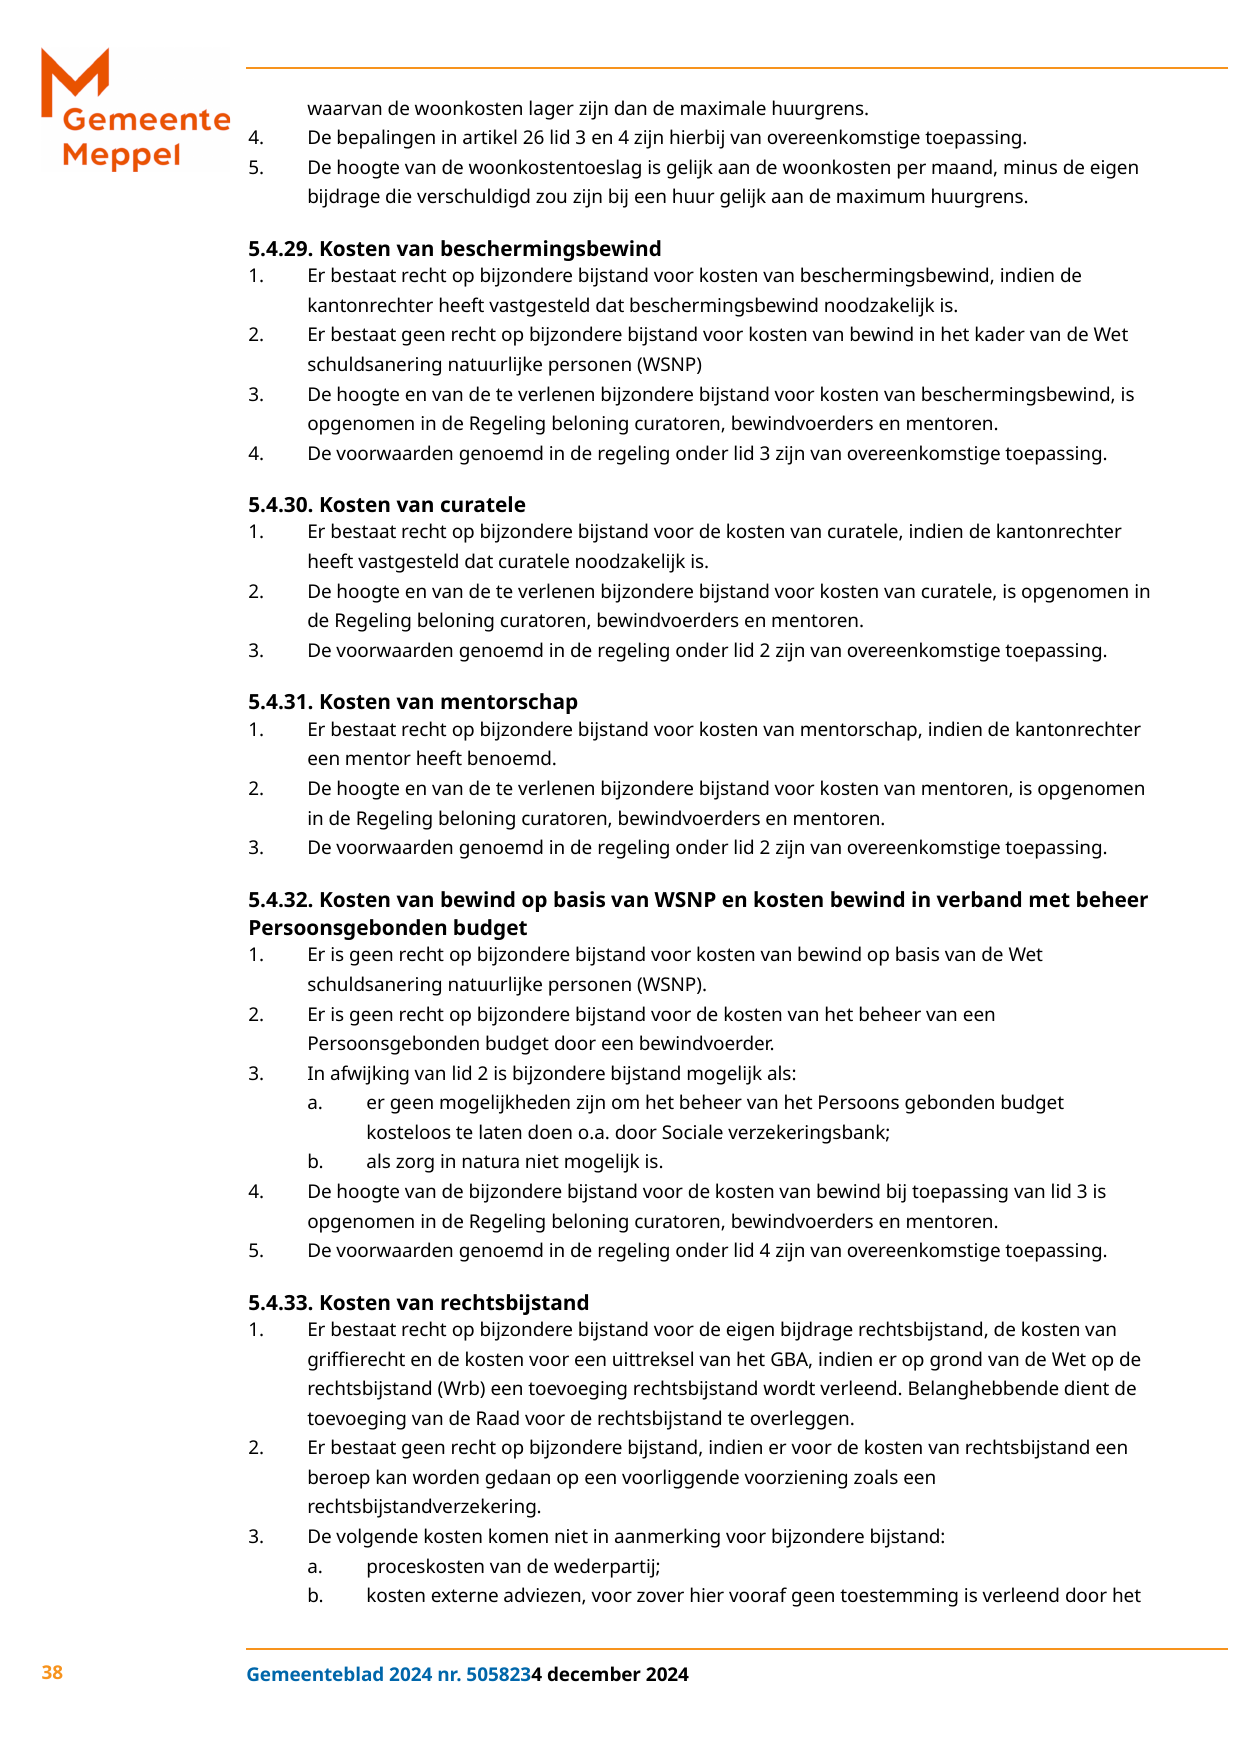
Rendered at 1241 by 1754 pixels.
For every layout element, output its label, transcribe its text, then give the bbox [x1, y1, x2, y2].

list De hoogte en van de te verlenen bijzondere bijstand voor kosten van mentoren, is opgenomen in de Regeling beloning curatoren, bewindvoerders en mentoren. [248, 775, 1152, 830]
text 5.4.33. Kosten van rechtsbijstand [248, 1288, 1152, 1316]
list als zorg in natura niet mogelijk is. [307, 1149, 1152, 1174]
list Er bestaat recht op bijzondere bijstand voor de kosten van curatele, indien de kantonrechter heeft vastgesteld dat curatele noodzakelijk is. [248, 519, 1152, 574]
list De hoogte van de woonkostentoeslag is gelijk aan de woonkosten per maand, minus de eigen bijdrage die verschuldigd zou zijn bij een huur gelijk aan de maximum huurgrens. [248, 154, 1152, 209]
list er geen mogelijkheden zijn om het beheer van het Persoons gebonden budget kosteloos te laten doen o.a. door Sociale verzekeringsbank; [307, 1089, 1152, 1145]
picture [41, 47, 231, 172]
list De bepalingen in artikel 26 lid 3 en 4 zijn hierbij van overeenkomstige toepassing. [248, 124, 1152, 150]
list Er is geen recht op bijzondere bijstand voor de kosten van het beheer van een Persoonsgebonden budget door een bewindvoerder. [248, 1001, 1152, 1056]
list Er is geen recht op bijzondere bijstand voor kosten van bewind op basis van de Wet schuldsanering natuurlijke personen (WSNP). [248, 942, 1152, 997]
list Er bestaat recht op bijzondere bijstand voor kosten van beschermingsbewind, indien de kantonrechter heeft vastgesteld dat beschermingsbewind noodzakelijk is. [248, 262, 1152, 318]
list In afwijking van lid 2 is bijzondere bijstand mogelijk als: [248, 1060, 1152, 1086]
list Er bestaat geen recht op bijzondere bijstand, indien er voor de kosten van rechtsbijstand een beroep kan worden gedaan op een voorliggende voorziening zoals een rechtsbijstandverzekering. [248, 1434, 1152, 1519]
list kosten externe adviezen, voor zover hier vooraf geen toestemming is verleend door het [307, 1582, 1152, 1608]
list De hoogte en van de te verlenen bijzondere bijstand voor kosten van curatele, is opgenomen in de Regeling beloning curatoren, bewindvoerders en mentoren. [248, 578, 1152, 633]
list Er bestaat recht op bijzondere bijstand voor de eigen bijdrage rechtsbijstand, de kosten van griffierecht en de kosten voor een uittreksel van het GBA, indien er op grond van de Wet op de rechtsbijstand (Wrb) een toevoeging rechtsbijstand wordt verleend. Belanghebbende dient de toevoeging van de Raad voor de rechtsbijstand te overleggen. [248, 1316, 1152, 1431]
list De voorwaarden genoemd in de regeling onder lid 2 zijn van overeenkomstige toepassing. [248, 637, 1152, 663]
text 5.4.32. Kosten van bewind op basis van WSNP en kosten bewind in verband met beheer Persoonsgebonden budget [248, 885, 1152, 942]
list De volgende kosten komen niet in aanmerking voor bijzondere bijstand: [248, 1523, 1152, 1549]
text 5.4.29. Kosten van beschermingsbewind [248, 234, 1152, 262]
list De voorwaarden genoemd in de regeling onder lid 3 zijn van overeenkomstige toepassing. [248, 440, 1152, 466]
text 5.4.31. Kosten van mentorschap [248, 687, 1152, 716]
list Er bestaat geen recht op bijzondere bijstand voor kosten van bewind in het kader van de Wet schuldsanering natuurlijke personen (WSNP) [248, 322, 1152, 377]
list De voorwaarden genoemd in de regeling onder lid 4 zijn van overeenkomstige toepassing. [248, 1237, 1152, 1263]
list De voorwaarden genoemd in de regeling onder lid 2 zijn van overeenkomstige toepassing. [248, 834, 1152, 860]
text 5.4.30. Kosten van curatele [248, 490, 1152, 519]
list waarvan de woonkosten lager zijn dan de maximale huurgrens. [248, 95, 1152, 121]
list De hoogte en van de te verlenen bijzondere bijstand voor kosten van beschermingsbewind, is opgenomen in de Regeling beloning curatoren, bewindvoerders en mentoren. [248, 381, 1152, 436]
list De hoogte van de bijzondere bijstand voor de kosten van bewind bij toepassing van lid 3 is opgenomen in de Regeling beloning curatoren, bewindvoerders en mentoren. [248, 1178, 1152, 1233]
list proceskosten van de wederpartij; [307, 1553, 1152, 1579]
list Er bestaat recht op bijzondere bijstand voor kosten van mentorschap, indien de kantonrechter een mentor heeft benoemd. [248, 716, 1152, 771]
